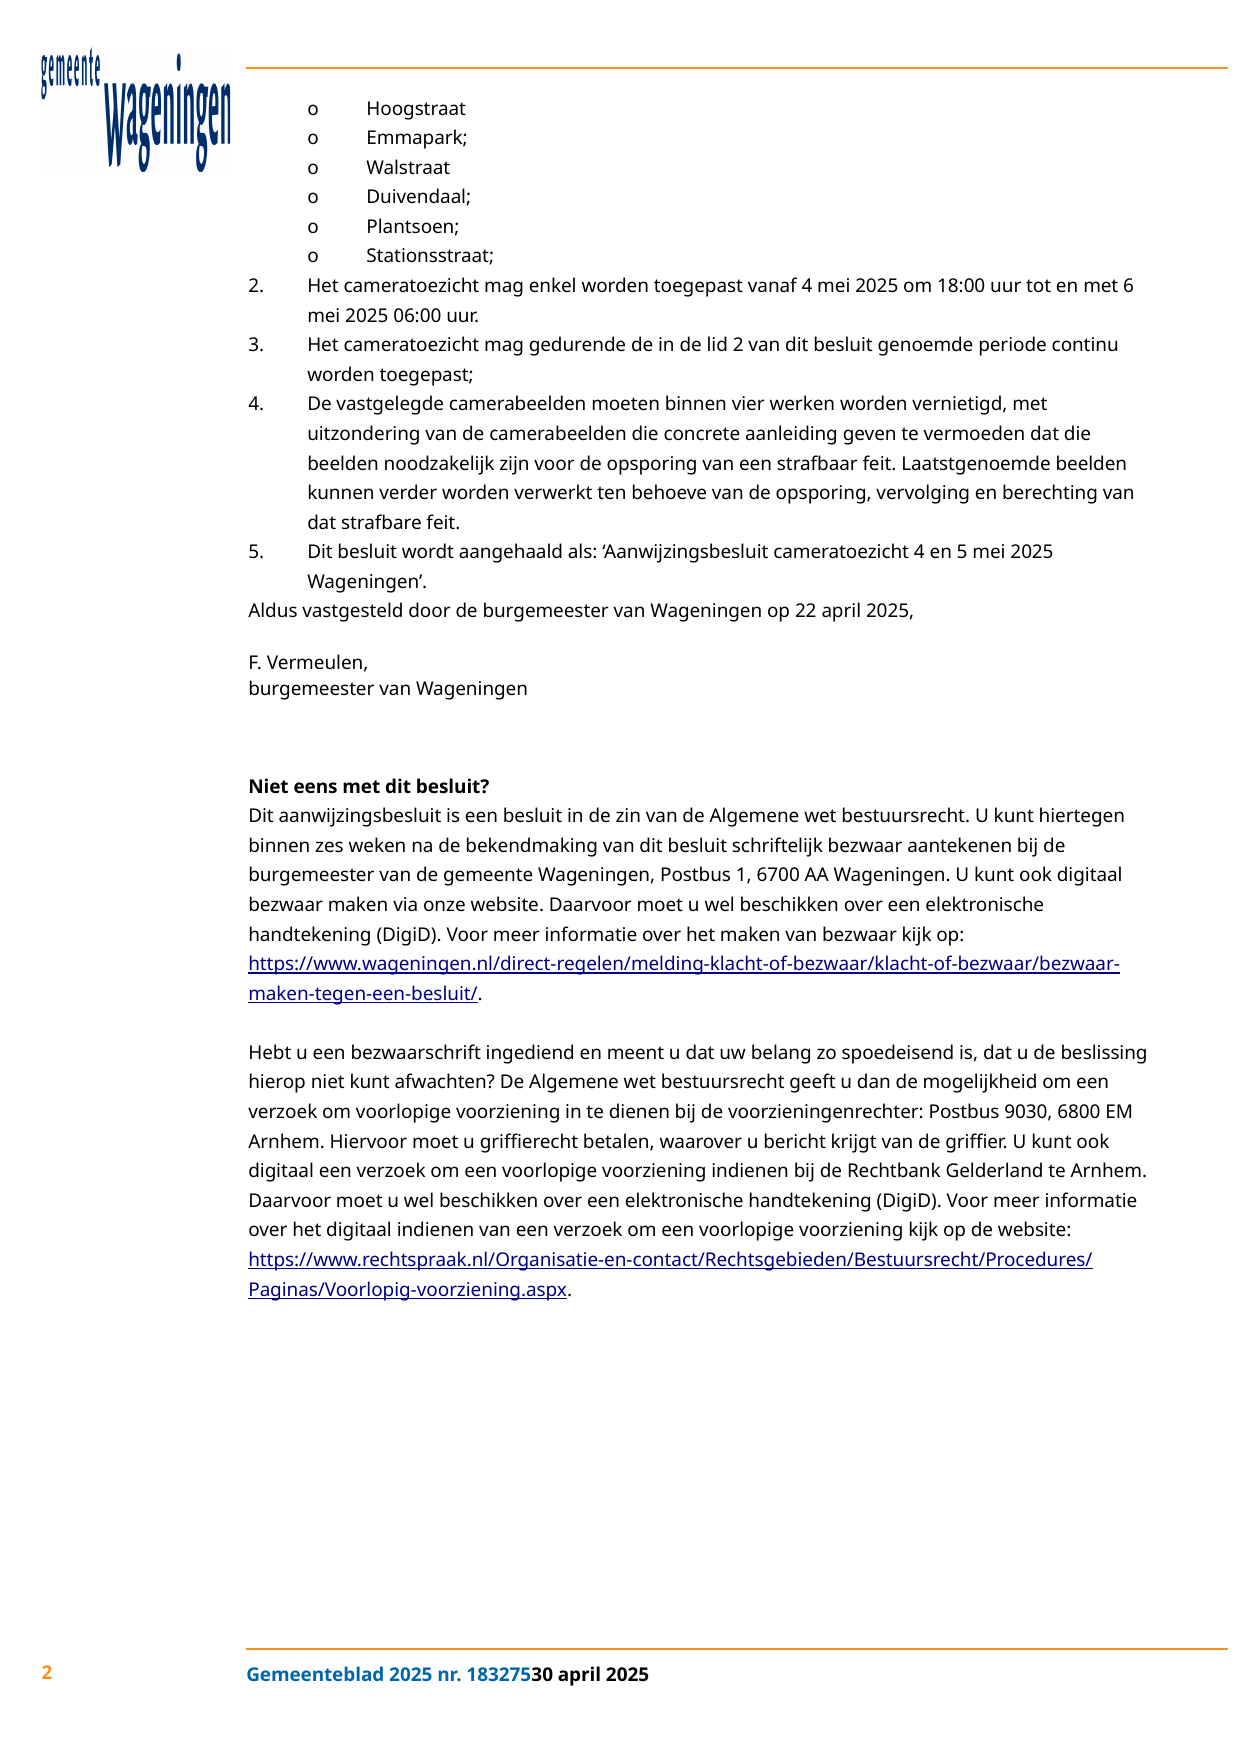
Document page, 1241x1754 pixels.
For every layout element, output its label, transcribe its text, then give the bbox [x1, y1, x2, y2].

list Het cameratoezicht mag gedurende de in de lid 2 van dit besluit genoemde periode continu worden toegepast; [248, 331, 1152, 387]
text burgemeester van Wageningen [248, 675, 1152, 701]
text Dit aanwijzingsbesluit is een besluit in de zin van de Algemene wet bestuursrecht. U kunt hiertegen binnen zes weken na de bekendmaking van dit besluit schriftelijk bezwaar aantekenen bij de burgemeester van de gemeente Wageningen, Postbus 1, 6700 AA Wageningen. U kunt ook digitaal bezwaar maken via onze website. Daarvoor moet u wel beschikken over een elektronische handtekening (DigiD). Voor meer informatie over het maken van bezwaar kijk op: https://www.wageningen.nl/direct-regelen/melding-klacht-of-bezwaar/klacht-of-bezwaar/bezwaar-maken-tegen-een-besluit/. [248, 802, 1152, 1006]
list De vastgelegde camerabeelden moeten binnen vier werken worden vernietigd, met uitzondering van de camerabeelden die concrete aanleiding geven te vermoeden dat die beelden noodzakelijk zijn voor de opsporing van een strafbaar feit. Laatstgenoemde beelden kunnen verder worden verwerkt ten behoeve van de opsporing, vervolging en berechting van dat strafbare feit. [248, 391, 1152, 535]
picture [41, 47, 231, 172]
text Aldus vastgesteld door de burgemeester van Wageningen op 22 april 2025, [248, 598, 1152, 623]
list Walstraat [307, 154, 1152, 180]
list Emmapark; [307, 124, 1152, 150]
list Plantsoen; [307, 213, 1152, 239]
text Hebt u een bezwaarschrift ingediend en meent u dat uw belang zo spoedeisend is, dat u de beslissing hierop niet kunt afwachten? De Algemene wet bestuursrecht geeft u dan de mogelijkheid om een verzoek om voorlopige voorziening in te dienen bij de voorzieningenrechter: Postbus 9030, 6800 EM Arnhem. Hiervoor moet u griffierecht betalen, waarover u bericht krijgt van de griffier. U kunt ook digitaal een verzoek om een voorlopige voorziening indienen bij de Rechtbank Gelderland te Arnhem. Daarvoor moet u wel beschikken over een elektronische handtekening (DigiD). Voor meer informatie over het digitaal indienen van een verzoek om een voorlopige voorziening kijk op de website: https://www.rechtspraak.nl/Organisatie-en-contact/Rechtsgebieden/Bestuursrecht/Procedures/Paginas/Voorlopig-voorziening.aspx. [248, 1039, 1152, 1302]
list Het cameratoezicht mag enkel worden toegepast vanaf 4 mei 2025 om 18:00 uur tot en met 6 mei 2025 06:00 uur. [248, 272, 1152, 328]
list Hoogstraat [307, 95, 1152, 121]
list Stationsstraat; [307, 243, 1152, 268]
list Duivendaal; [307, 183, 1152, 209]
list Dit besluit wordt aangehaald als: ‘Aanwijzingsbesluit cameratoezicht 4 en 5 mei 2025 Wageningen’. [248, 538, 1152, 594]
text Niet eens met dit besluit? [248, 773, 1152, 799]
text F. Vermeulen, [248, 649, 1152, 675]
